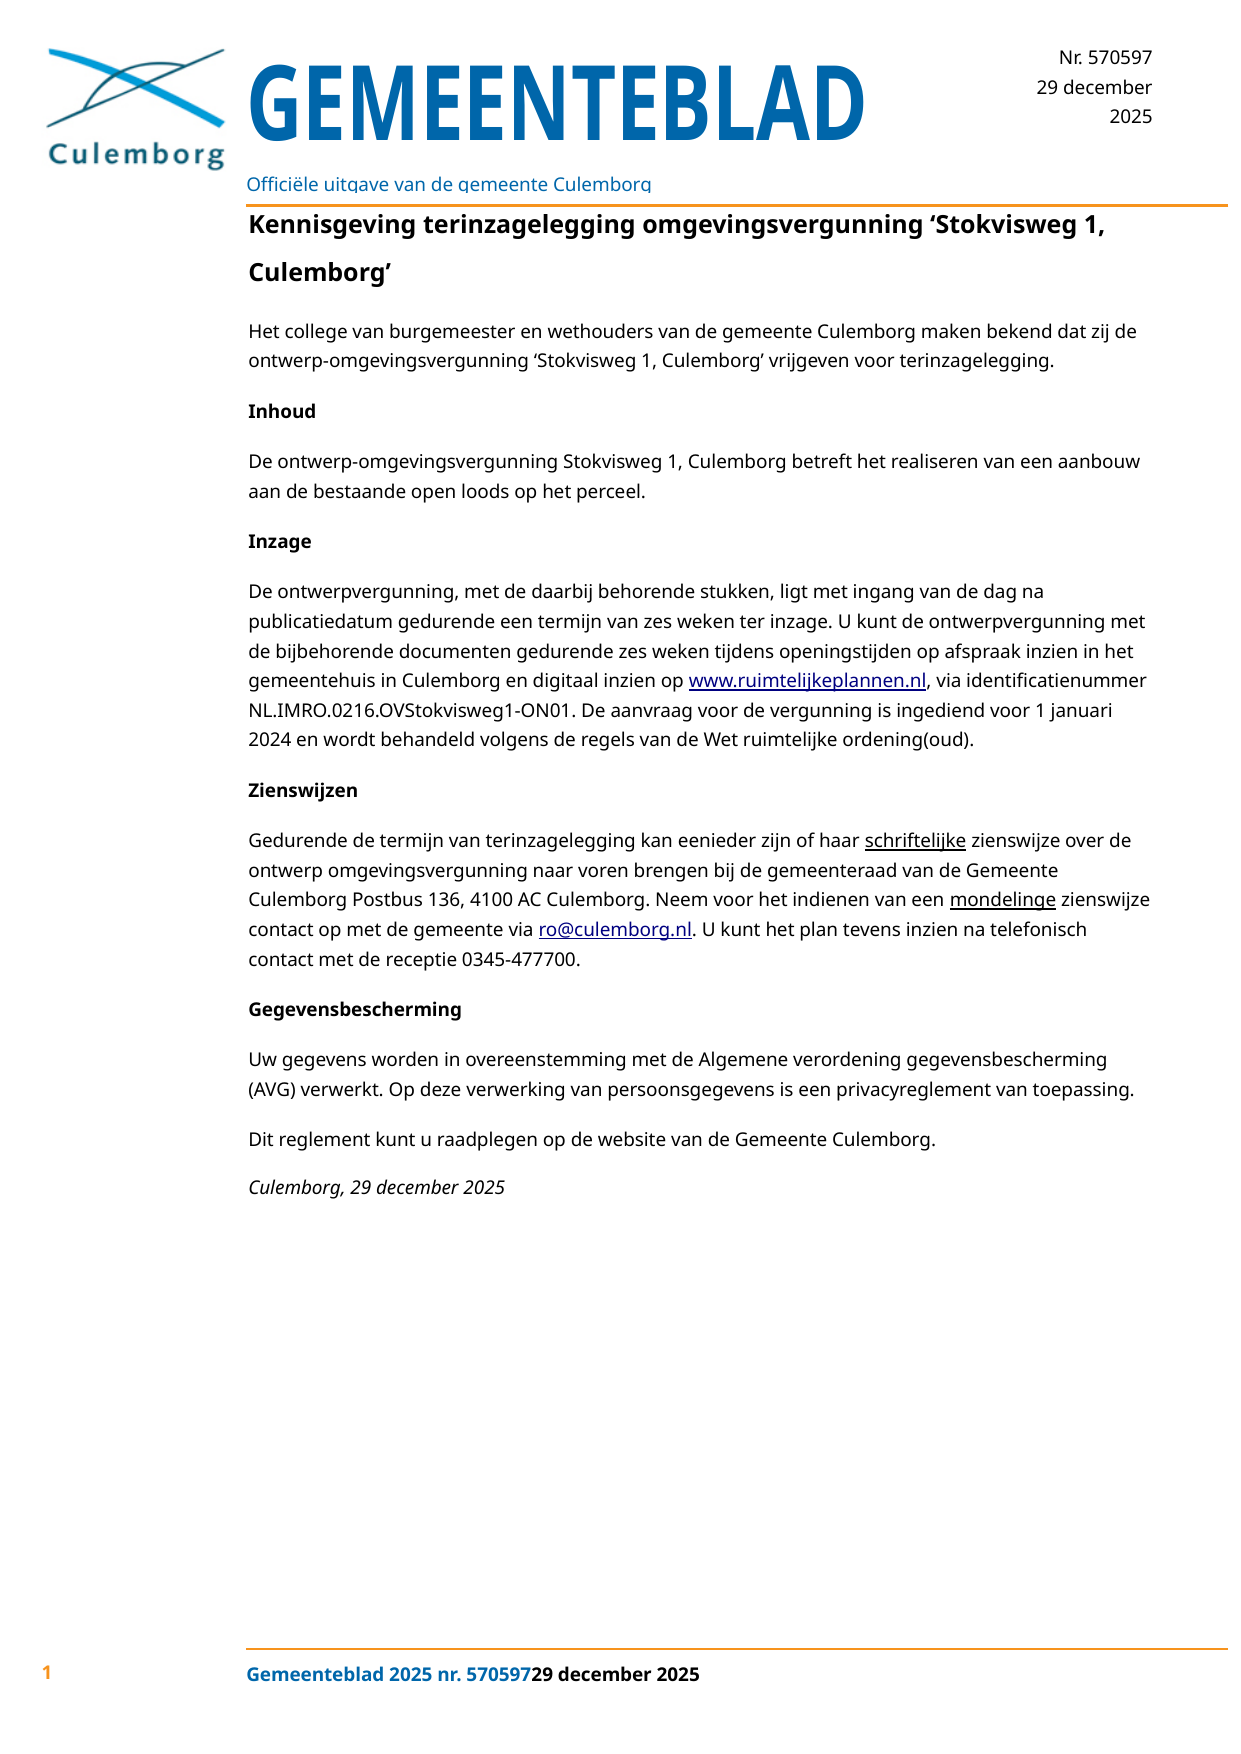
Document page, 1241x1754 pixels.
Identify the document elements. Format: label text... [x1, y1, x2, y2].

text De ontwerp-omgevingsvergunning Stokvisweg 1, Culemborg betreft het realiseren van een aanbouw aan de bestaande open loods op het perceel. [248, 448, 1152, 504]
text Culemborg, 29 december 2025 [248, 1174, 1152, 1200]
text Zienswijzen [248, 777, 1152, 803]
text Gegevensbescherming [248, 996, 1152, 1022]
text Dit reglement kunt u raadplegen op de website van de Gemeente Culemborg. [248, 1127, 1152, 1152]
text Kennisgeving terinzagelegging omgevingsvergunning ‘Stokvisweg 1, Culemborg’ [248, 207, 1152, 288]
text Het college van burgemeester en wethouders van de gemeente Culemborg maken bekend dat zij de ontwerp-omgevingsvergunning ‘Stokvisweg 1, Culemborg’ vrijgeven voor terinzagelegging. [248, 318, 1152, 373]
text Inzage [248, 528, 1152, 554]
text De ontwerpvergunning, met de daarbij behorende stukken, ligt met ingang van de dag na publicatiedatum gedurende een termijn van zes weken ter inzage. U kunt de ontwerpvergunning met de bijbehorende documenten gedurende zes weken tijdens openingstijden op afspraak inzien in het gemeentehuis in Culemborg en digitaal inzien op www.ruimtelijkeplannen.nl, via identificatienummer NL.IMRO.0216.OVStokvisweg1-ON01. De aanvraag voor de vergunning is ingediend voor 1 januari 2024 en wordt behandeld volgens de regels van de Wet ruimtelijke ordening(oud). [248, 579, 1152, 752]
text Inhoud [248, 398, 1152, 424]
text Gedurende de termijn van terinzagelegging kan eenieder zijn of haar schriftelijke zienswijze over de ontwerp omgevingsvergunning naar voren brengen bij de gemeenteraad van de Gemeente Culemborg Postbus 136, 4100 AC Culemborg. Neem voor het indienen van een mondelinge zienswijze contact op met de gemeente via ro@culemborg.nl. U kunt het plan tevens inzien na telefonisch contact met de receptie 0345-477700. [248, 827, 1152, 972]
picture [41, 47, 231, 172]
text Uw gegevens worden in overeenstemming met de Algemene verordening gegevensbescherming (AVG) verwerkt. Op deze verwerking van persoonsgegevens is een privacyreglement van toepassing. [248, 1047, 1152, 1102]
